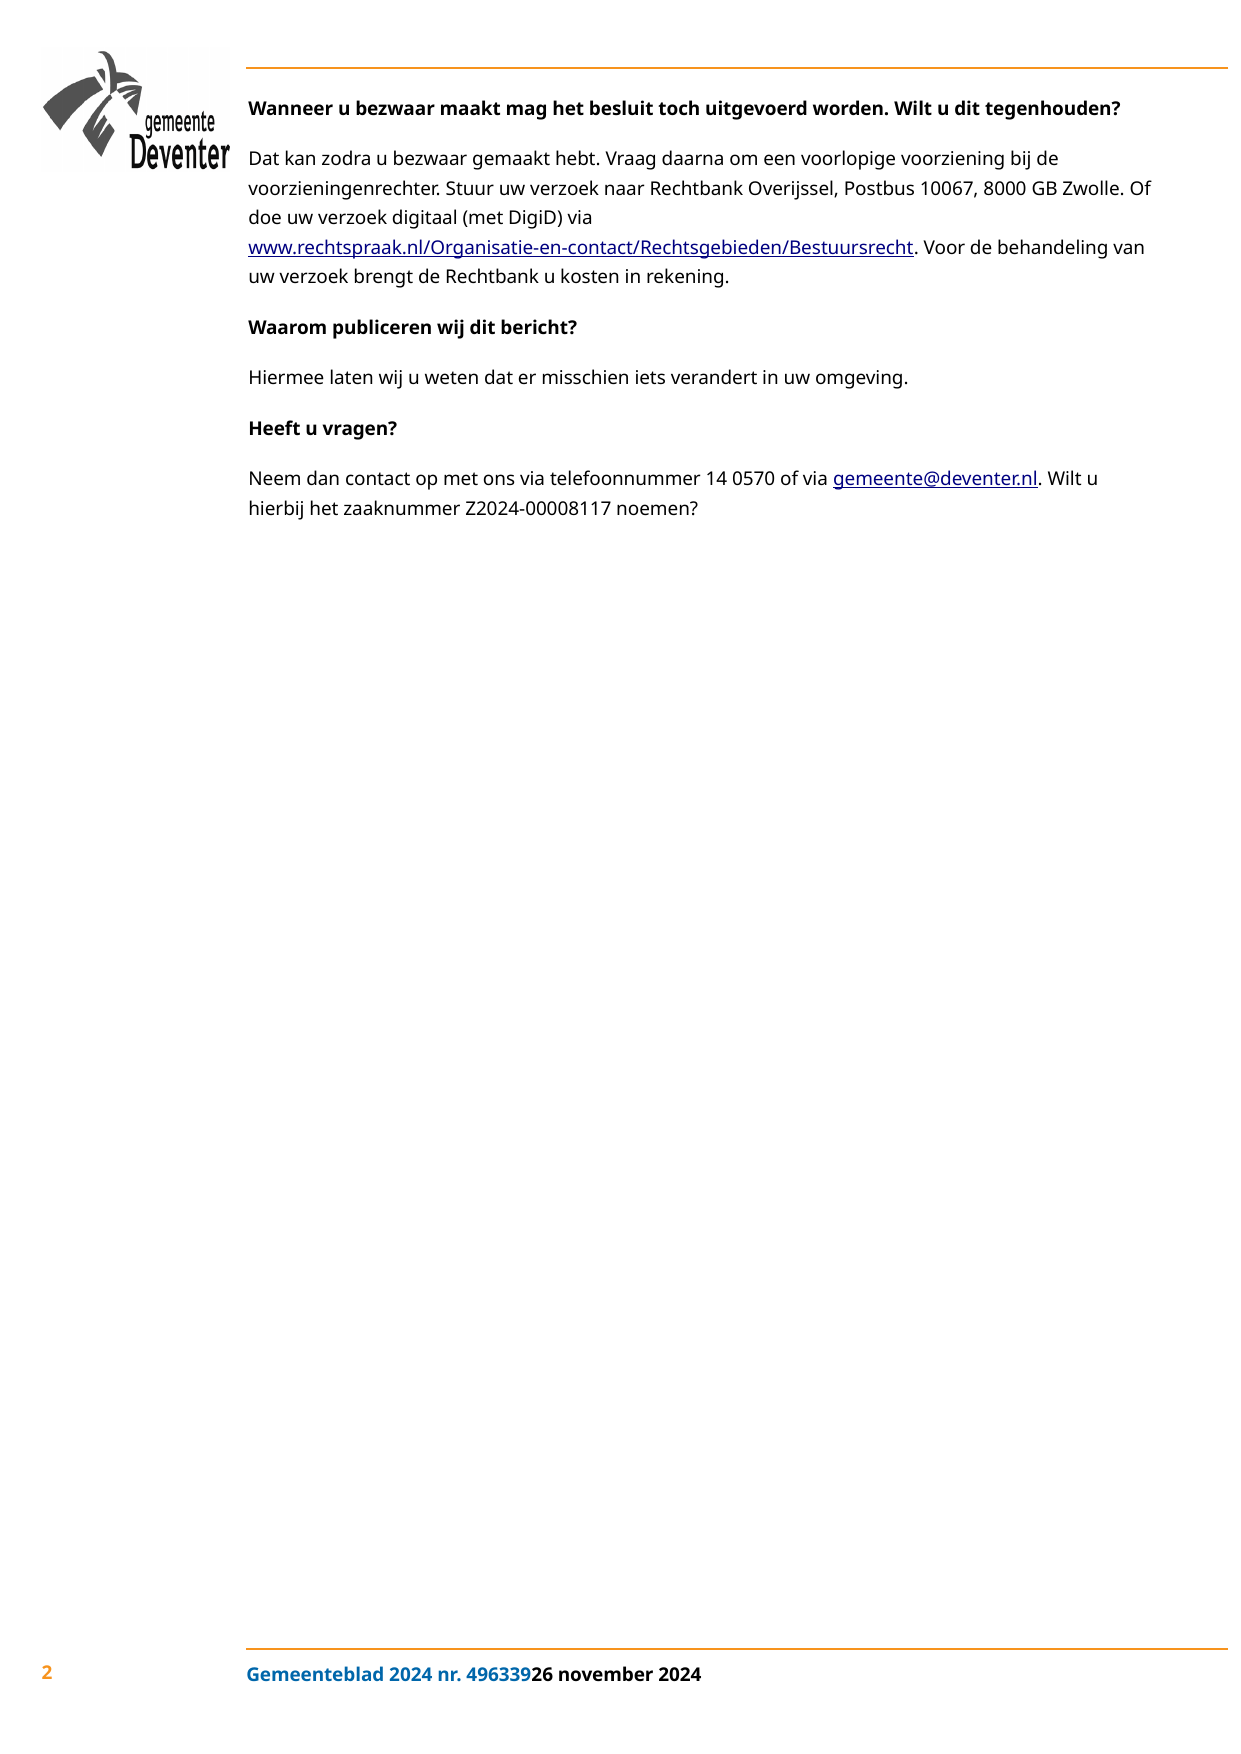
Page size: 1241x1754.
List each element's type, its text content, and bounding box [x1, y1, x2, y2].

picture [41, 47, 231, 172]
text Waarom publiceren wij dit bericht? [248, 314, 1152, 340]
text Heeft u vragen? [248, 415, 1152, 441]
text Hiermee laten wij u weten dat er misschien iets verandert in uw omgeving. [248, 364, 1152, 390]
text Wanneer u bezwaar maakt mag het besluit toch uitgevoerd worden. Wilt u dit tegenhouden? [248, 95, 1152, 121]
text Neem dan contact op met ons via telefoonnummer 14 0570 of via gemeente@deventer.nl. Wilt u hierbij het zaaknummer Z2024-00008117 noemen? [248, 465, 1152, 521]
text Dat kan zodra u bezwaar gemaakt hebt. Vraag daarna om een voorlopige voorziening bij de voorzieningenrechter. Stuur uw verzoek naar Rechtbank Overijssel, Postbus 10067, 8000 GB Zwolle. Of doe uw verzoek digitaal (met DigiD) via www.rechtspraak.nl/Organisatie-en-contact/Rechtsgebieden/Bestuursrecht. Voor de behandeling van uw verzoek brengt de Rechtbank u kosten in rekening. [248, 145, 1152, 289]
